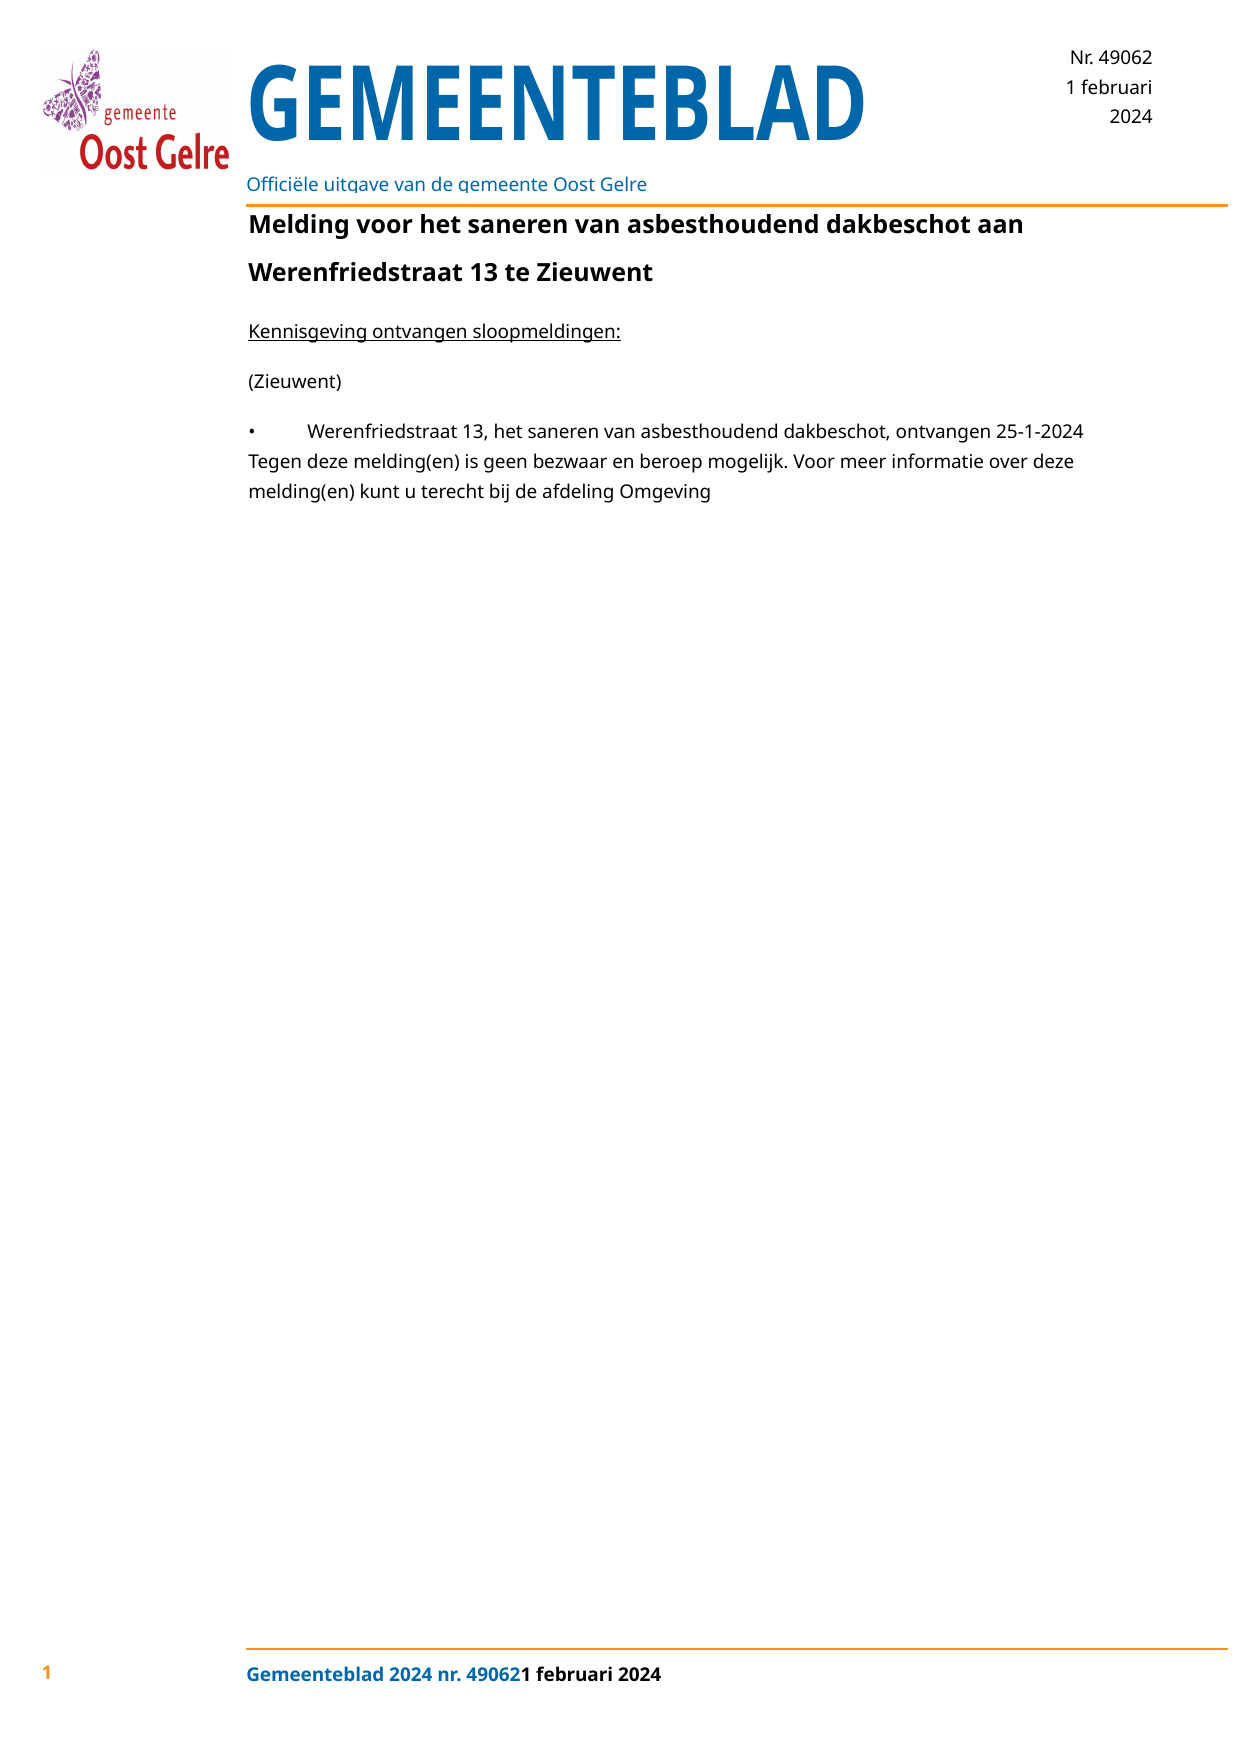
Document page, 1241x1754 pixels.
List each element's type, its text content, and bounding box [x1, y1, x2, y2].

picture [41, 47, 231, 172]
list Werenfriedstraat 13, het saneren van asbesthoudend dakbeschot, ontvangen 25-1-2024 [248, 419, 1152, 444]
text Melding voor het saneren van asbesthoudend dakbeschot aan Werenfriedstraat 13 te Zieuwent [248, 207, 1152, 288]
text (Zieuwent) [248, 368, 1152, 394]
text Kennisgeving ontvangen sloopmeldingen: [248, 318, 1152, 344]
text Tegen deze melding(en) is geen bezwaar en beroep mogelijk. Voor meer informatie over deze melding(en) kunt u terecht bij de afdeling Omgeving [248, 448, 1152, 504]
